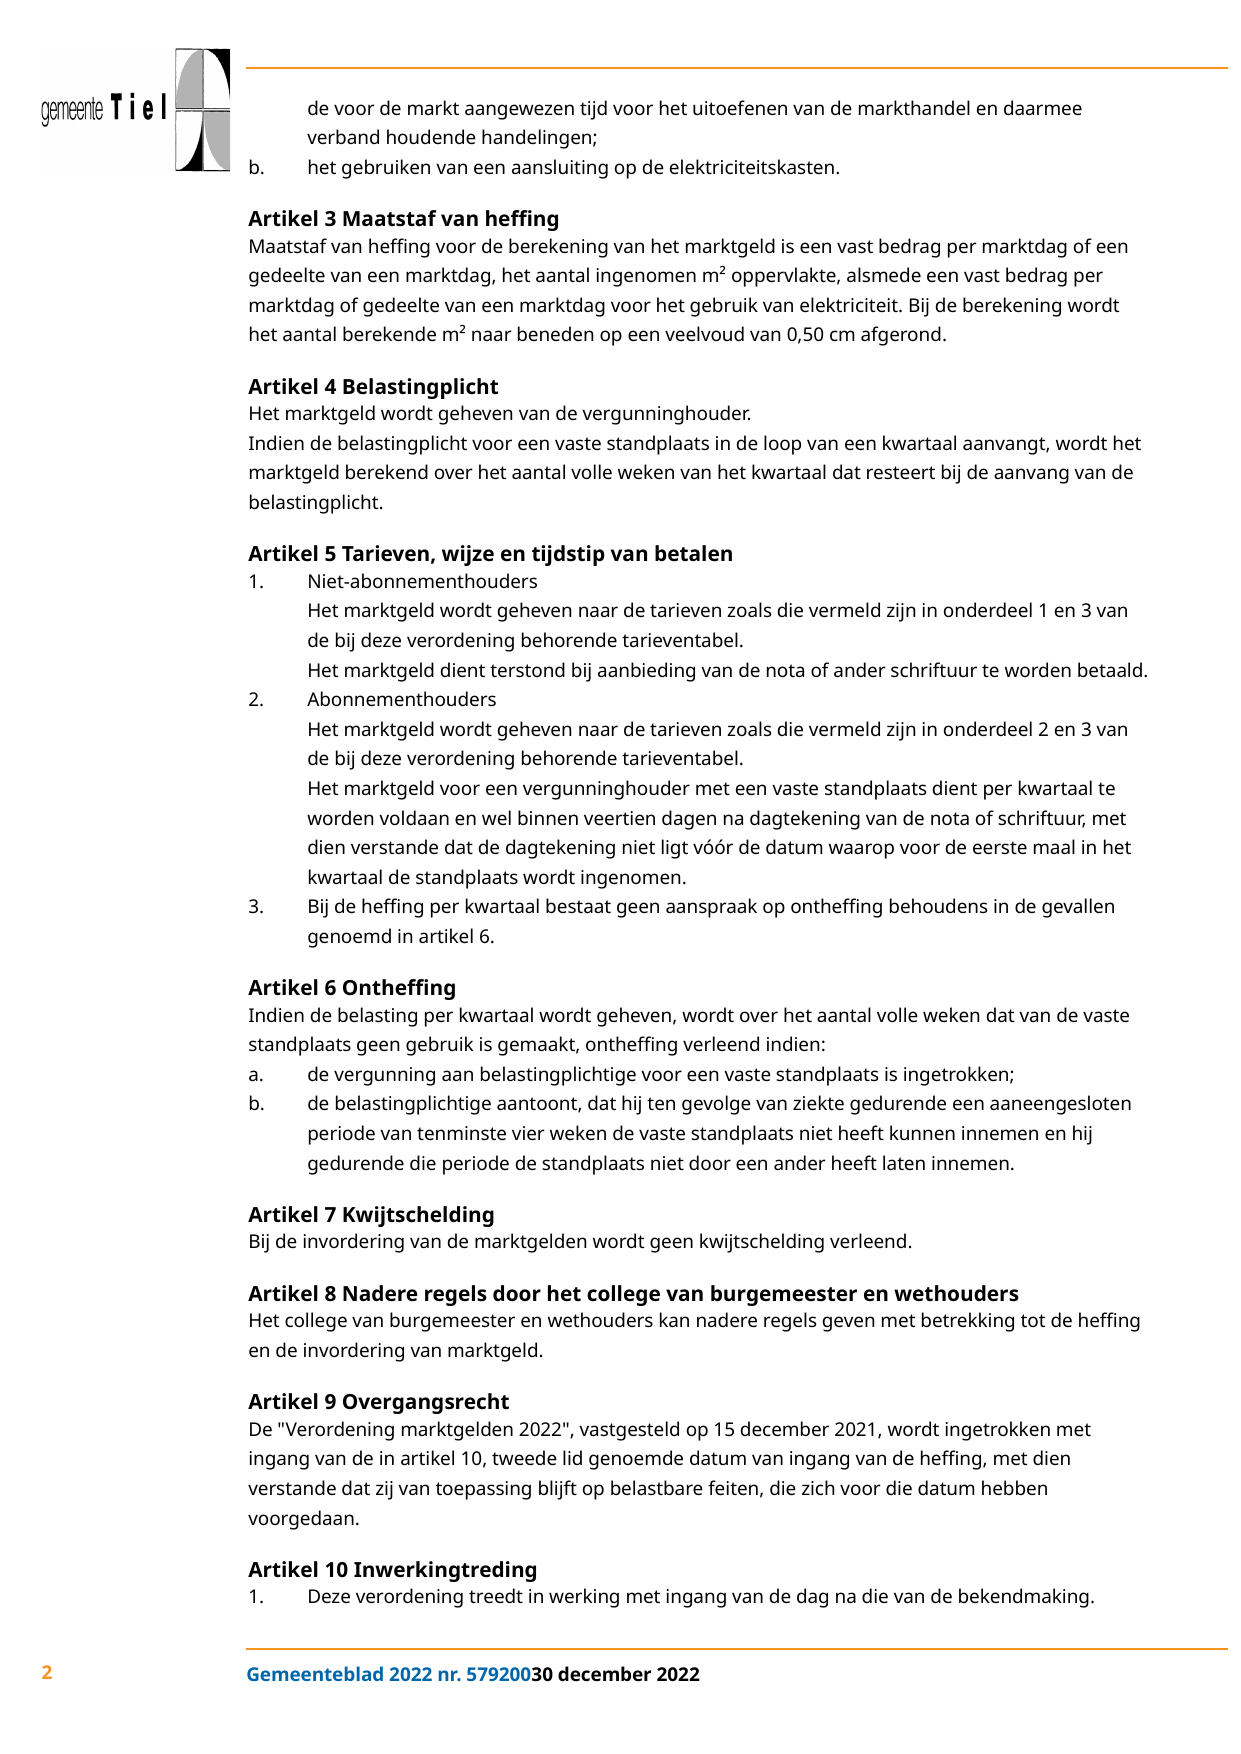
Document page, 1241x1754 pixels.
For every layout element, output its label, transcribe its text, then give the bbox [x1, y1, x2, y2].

list Niet-abonnementhouders [248, 568, 1152, 594]
text Artikel 6 Ontheffing [248, 973, 1152, 1002]
text Artikel 7 Kwijtschelding [248, 1200, 1152, 1229]
list de voor de markt aangewezen tijd voor het uitoefenen van de markthandel en daarmee verband houdende handelingen; [248, 95, 1152, 150]
text Het marktgeld wordt geheven van de vergunninghouder. [248, 400, 1152, 426]
list Abonnementhouders [248, 686, 1152, 712]
text Het college van burgemeester en wethouders kan nadere regels geven met betrekking tot de heffing en de invordering van marktgeld. [248, 1307, 1152, 1363]
text De "Verordening marktgelden 2022", vastgesteld op 15 december 2021, wordt ingetrokken met ingang van de in artikel 10, tweede lid genoemde datum van ingang van de heffing, met dien verstande dat zij van toepassing blijft op belastbare feiten, die zich voor die datum hebben voorgedaan. [248, 1416, 1152, 1530]
list Het marktgeld dient terstond bij aanbieding van de nota of ander schriftuur te worden betaald. [248, 657, 1152, 682]
text Indien de belasting per kwartaal wordt geheven, wordt over het aantal volle weken dat van de vaste standplaats geen gebruik is gemaakt, ontheffing verleend indien: [248, 1002, 1152, 1057]
list Het marktgeld wordt geheven naar de tarieven zoals die vermeld zijn in onderdeel 1 en 3 van de bij deze verordening behorende tarieventabel. [248, 598, 1152, 653]
text Artikel 9 Overgangsrecht [248, 1387, 1152, 1416]
text Indien de belastingplicht voor een vaste standplaats in de loop van een kwartaal aanvangt, wordt het marktgeld berekend over het aantal volle weken van het kwartaal dat resteert bij de aanvang van de belastingplicht. [248, 430, 1152, 515]
text Bij de invordering van de marktgelden wordt geen kwijtschelding verleend. [248, 1229, 1152, 1254]
text Maatstaf van heffing voor de berekening van het marktgeld is een vast bedrag per marktdag of een gedeelte van een marktdag, het aantal ingenomen m² oppervlakte, alsmede een vast bedrag per marktdag of gedeelte van een marktdag voor het gebruik van elektriciteit. Bij de berekening wordt het aantal berekende m² naar beneden op een veelvoud van 0,50 cm afgerond. [248, 233, 1152, 347]
text Artikel 4 Belastingplicht [248, 372, 1152, 400]
list Deze verordening treedt in werking met ingang van de dag na die van de bekendmaking. [248, 1583, 1152, 1609]
list Het marktgeld wordt geheven naar de tarieven zoals die vermeld zijn in onderdeel 2 en 3 van de bij deze verordening behorende tarieventabel. [248, 716, 1152, 771]
list Bij de heffing per kwartaal bestaat geen aanspraak op ontheffing behoudens in de gevallen genoemd in artikel 6. [248, 893, 1152, 949]
text Artikel 10 Inwerkingtreding [248, 1555, 1152, 1583]
list de belastingplichtige aantoont, dat hij ten gevolge van ziekte gedurende een aaneengesloten periode van tenminste vier weken de vaste standplaats niet heeft kunnen innemen en hij gedurende die periode de standplaats niet door een ander heeft laten innemen. [248, 1091, 1152, 1176]
list Het marktgeld voor een vergunninghouder met een vaste standplaats dient per kwartaal te worden voldaan en wel binnen veertien dagen na dagtekening van de nota of schriftuur, met dien verstande dat de dagtekening niet ligt vóór de datum waarop voor de eerste maal in het kwartaal de standplaats wordt ingenomen. [248, 775, 1152, 889]
list de vergunning aan belastingplichtige voor een vaste standplaats is ingetrokken; [248, 1061, 1152, 1087]
picture [41, 47, 231, 172]
list het gebruiken van een aansluiting op de elektriciteitskasten. [248, 154, 1152, 180]
text Artikel 3 Maatstaf van heffing [248, 204, 1152, 233]
text Artikel 8 Nadere regels door het college van burgemeester en wethouders [248, 1279, 1152, 1307]
text Artikel 5 Tarieven, wijze en tijdstip van betalen [248, 539, 1152, 568]
